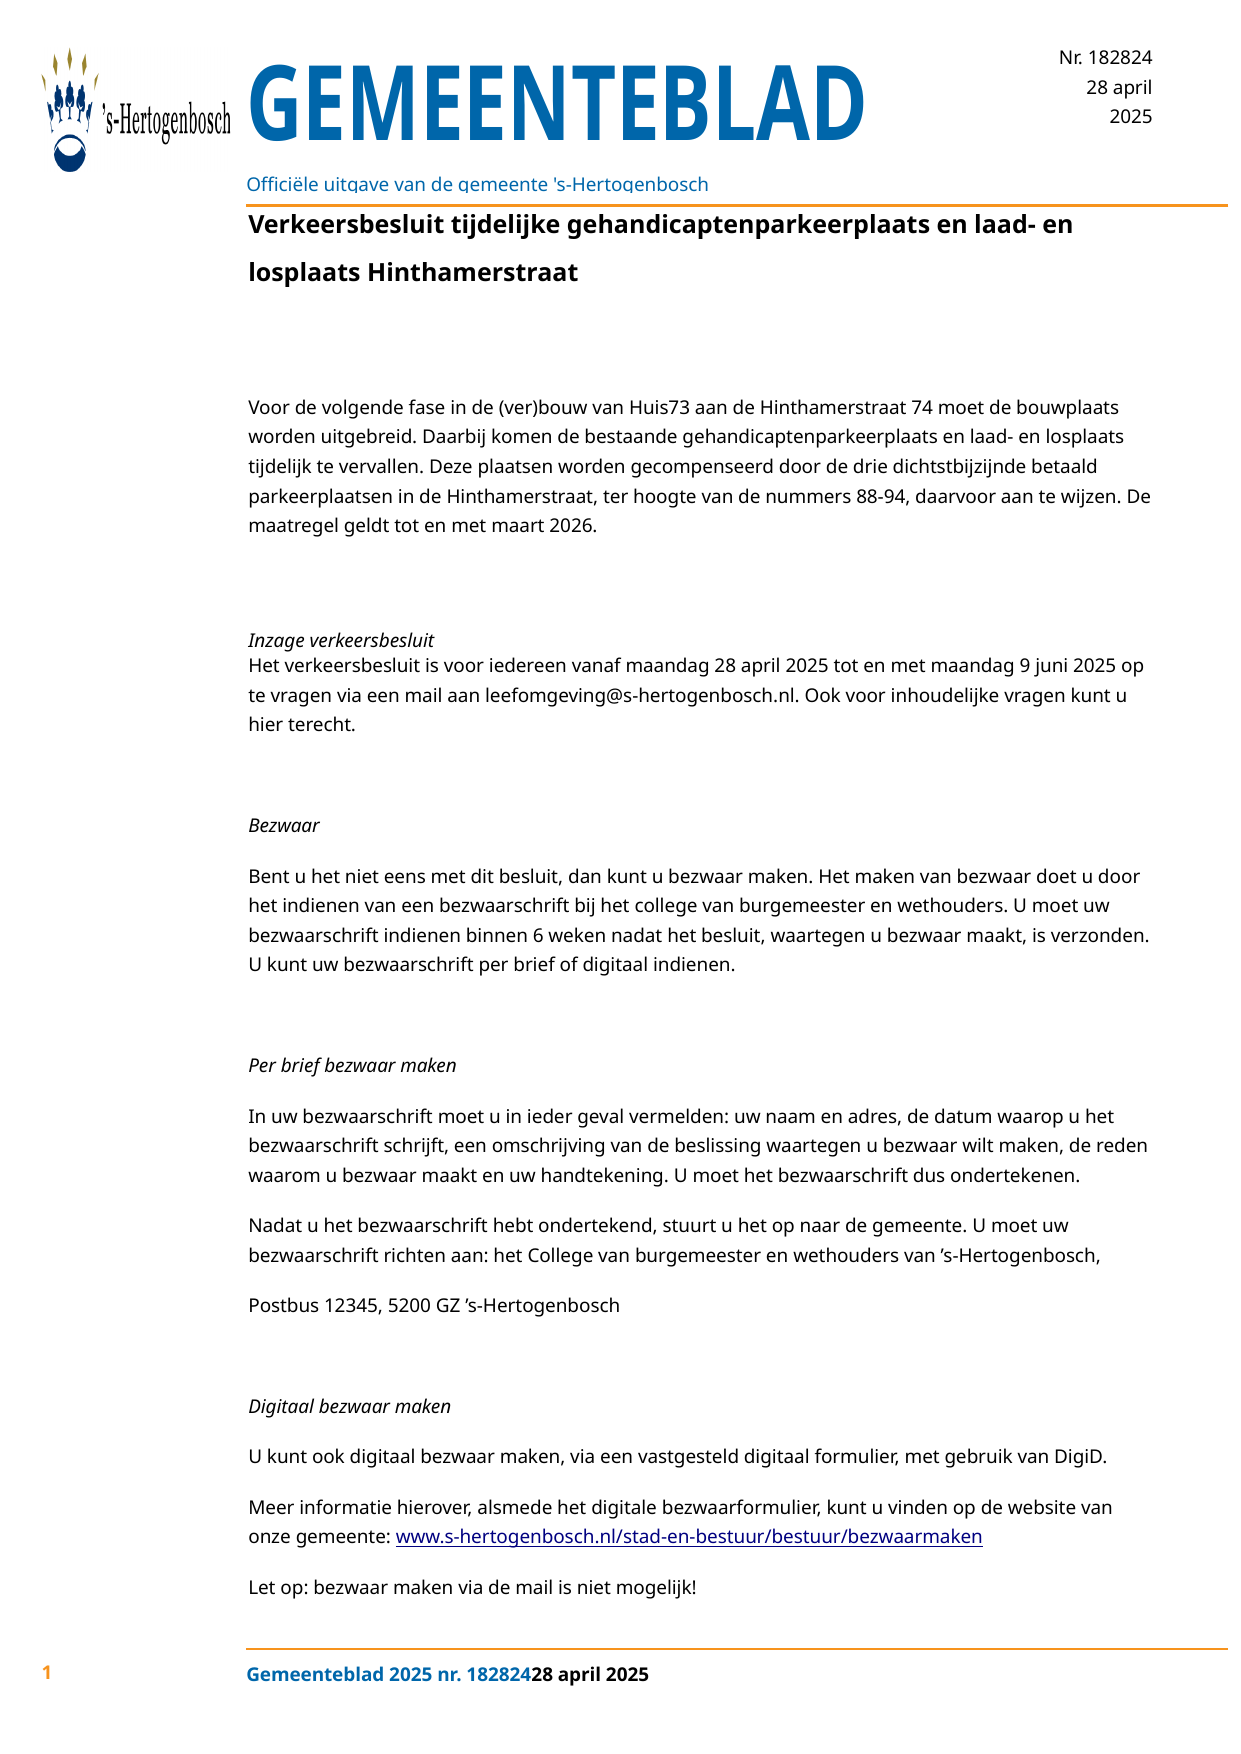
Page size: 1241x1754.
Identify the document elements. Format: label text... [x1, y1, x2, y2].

text Digitaal bezwaar maken [248, 1393, 1152, 1419]
text Let op: bezwaar maken via de mail is niet mogelijk! [248, 1574, 1152, 1600]
text Postbus 12345, 5200 GZ ’s-Hertogenbosch [248, 1292, 1152, 1318]
text Verkeersbesluit tijdelijke gehandicaptenparkeerplaats en laad- en losplaats Hinthamerstraat [248, 207, 1152, 288]
text Bezwaar [248, 812, 1152, 838]
text Per brief bezwaar maken [248, 1052, 1152, 1078]
text U kunt ook digitaal bezwaar maken, via een vastgesteld digitaal formulier, met gebruik van DigiD. [248, 1444, 1152, 1469]
text In uw bezwaarschrift moet u in ieder geval vermelden: uw naam en adres, de datum waarop u het bezwaarschrift schrijft, een omschrijving van de beslissing waartegen u bezwaar wilt maken, de reden waarom u bezwaar maakt en uw handtekening. U moet het bezwaarschrift dus ondertekenen. [248, 1103, 1152, 1188]
text Meer informatie hierover, alsmede het digitale bezwaarformulier, kunt u vinden op de website van onze gemeente: www.s-hertogenbosch.nl/stad-en-bestuur/bestuur/bezwaarmaken [248, 1494, 1152, 1549]
text Nadat u het bezwaarschrift hebt ondertekend, stuurt u het op naar de gemeente. U moet uw bezwaarschrift richten aan: het College van burgemeester en wethouders van ’s-Hertogenbosch, [248, 1212, 1152, 1268]
text Bent u het niet eens met dit besluit, dan kunt u bezwaar maken. Het maken van bezwaar doet u door het indienen van een bezwaarschrift bij het college van burgemeester en wethouders. U moet uw bezwaarschrift indienen binnen 6 weken nadat het besluit, waartegen u bezwaar maakt, is verzonden. U kunt uw bezwaarschrift per brief of digitaal indienen. [248, 863, 1152, 977]
text Inzage verkeersbesluit [248, 627, 1152, 652]
text Voor de volgende fase in de (ver)bouw van Huis73 aan de Hinthamerstraat 74 moet de bouwplaats worden uitgebreid. Daarbij komen de bestaande gehandicaptenparkeerplaats en laad- en losplaats tijdelijk te vervallen. Deze plaatsen worden gecompenseerd door de drie dichtstbijzijnde betaald parkeerplaatsen in de Hinthamerstraat, ter hoogte van de nummers 88-94, daarvoor aan te wijzen. De maatregel geldt tot en met maart 2026. [248, 394, 1152, 538]
text Het verkeersbesluit is voor iedereen vanaf maandag 28 april 2025 tot en met maandag 9 juni 2025 op te vragen via een mail aan leefomgeving@s-hertogenbosch.nl. Ook voor inhoudelijke vragen kunt u hier terecht. [248, 652, 1152, 737]
picture [41, 47, 231, 172]
